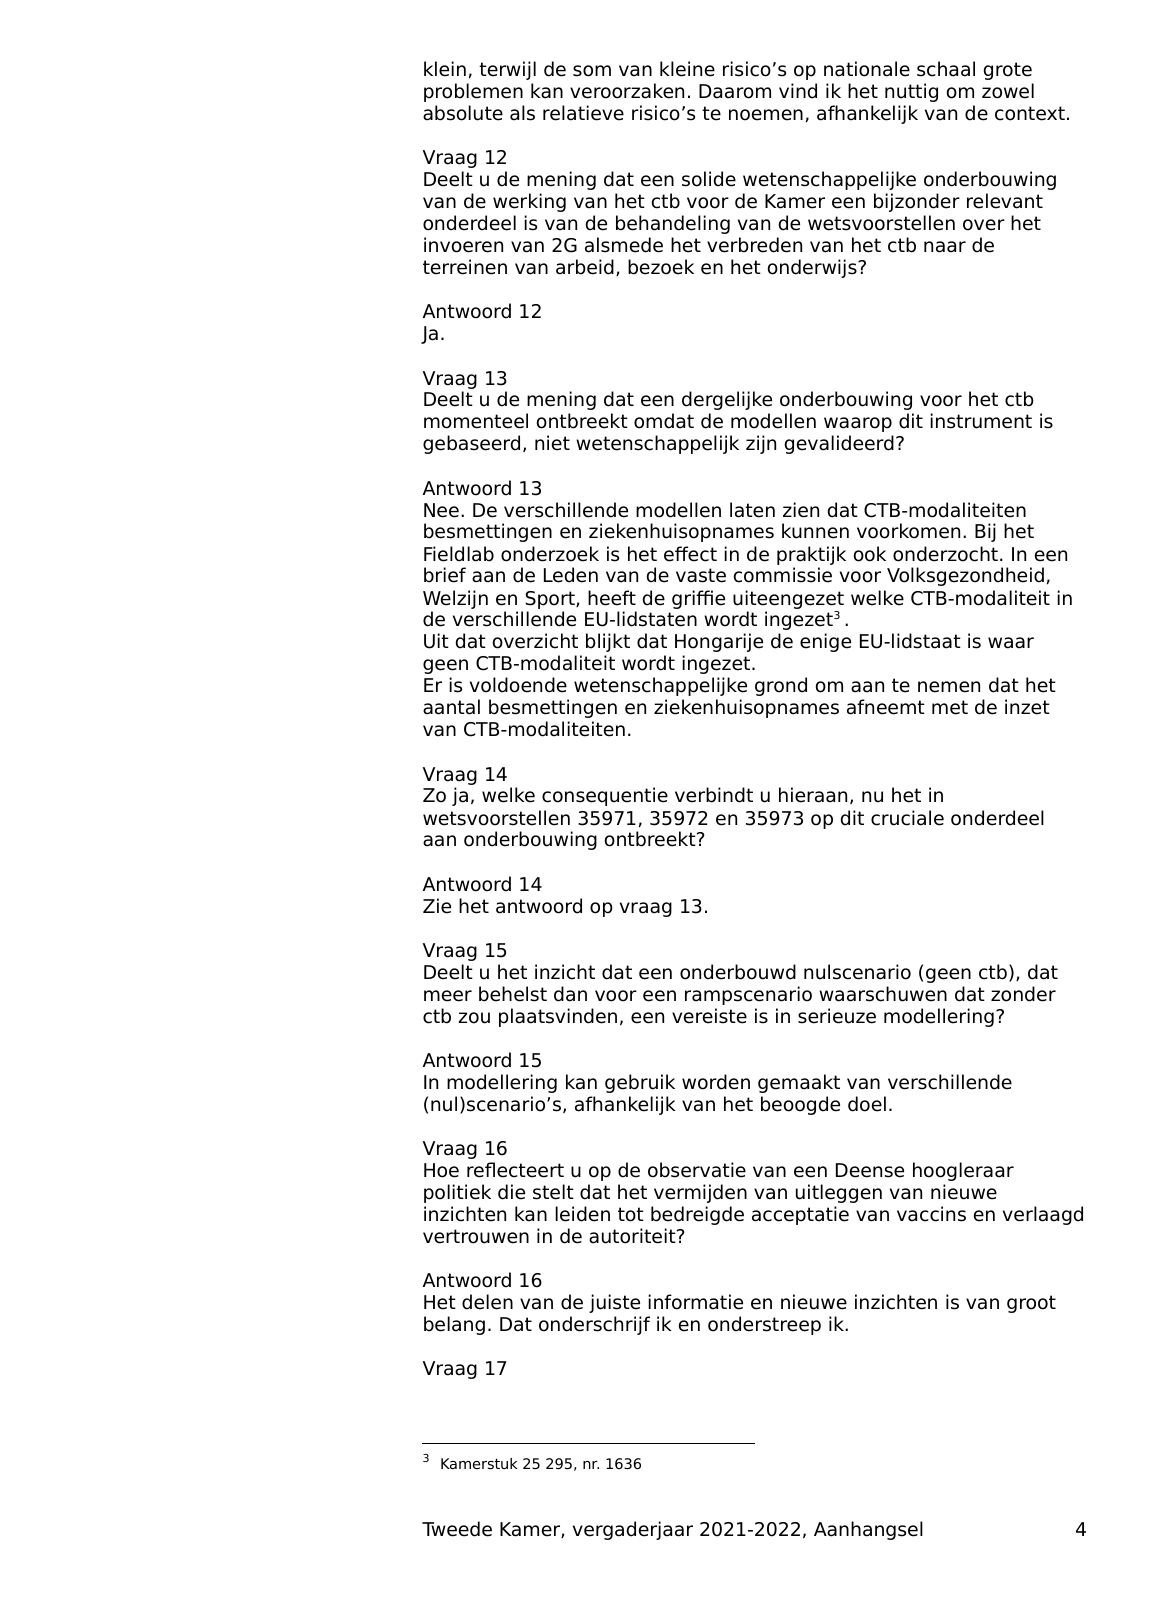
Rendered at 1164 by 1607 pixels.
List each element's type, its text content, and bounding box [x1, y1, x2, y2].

text Vraag 14 [422, 763, 1087, 785]
text Antwoord 12 [422, 301, 1087, 323]
text klein, terwijl de som van kleine risico’s op nationale schaal grote problemen kan veroorzaken. Daarom vind ik het nuttig om zowel absolute als relatieve risico’s te noemen, afhankelijk van de context. [422, 59, 1087, 125]
text Vraag 13 [422, 367, 1087, 389]
text Uit dat overzicht blijkt dat Hongarije de enige EU-lidstaat is waar geen CTB-modaliteit wordt ingezet. [422, 631, 1087, 675]
text Vraag 16 [422, 1138, 1087, 1160]
text Er is voldoende wetenschappelijke grond om aan te nemen dat het aantal besmettingen en ziekenhuisopnames afneemt met de inzet van CTB-modaliteiten. [422, 675, 1087, 741]
text Kamerstuk 25 295, nr. 1636 [422, 1452, 1087, 1474]
text Ja. [422, 323, 1087, 345]
text Antwoord 13 [422, 477, 1087, 499]
text Antwoord 15 [422, 1050, 1087, 1072]
text In modellering kan gebruik worden gemaakt van verschillende (nul)scenario’s, afhankelijk van het beoogde doel. [422, 1072, 1087, 1116]
text Vraag 12 [422, 147, 1087, 169]
text Zie het antwoord op vraag 13. [422, 896, 1087, 917]
text Vraag 15 [422, 940, 1087, 962]
text Nee. De verschillende modellen laten zien dat CTB-modaliteiten besmettingen en ziekenhuisopnames kunnen voorkomen. Bij het Fieldlab onderzoek is het effect in de praktijk ook onderzocht. In een brief aan de Leden van de vaste commissie voor Volksgezondheid, Welzijn en Sport, heeft de griffie uiteengezet welke CTB-modaliteit in de verschillende EU-lidstaten wordt ingezet. [422, 499, 1087, 631]
text Hoe reflecteert u op de observatie van een Deense hoogleraar politiek die stelt dat het vermijden van uitleggen van nieuwe inzichten kan leiden tot bedreigde acceptatie van vaccins en verlaagd vertrouwen in de autoriteit? [422, 1160, 1087, 1248]
text Het delen van de juiste informatie en nieuwe inzichten is van groot belang. Dat onderschrijf ik en onderstreep ik. [422, 1292, 1087, 1336]
text Antwoord 16 [422, 1270, 1087, 1292]
text Deelt u de mening dat een dergelijke onderbouwing voor het ctb momenteel ontbreekt omdat de modellen waarop dit instrument is gebaseerd, niet wetenschappelijk zijn gevalideerd? [422, 389, 1087, 455]
text Deelt u het inzicht dat een onderbouwd nulscenario (geen ctb), dat meer behelst dan voor een rampscenario waarschuwen dat zonder ctb zou plaatsvinden, een vereiste is in serieuze modellering? [422, 962, 1087, 1028]
text Vraag 17 [422, 1358, 1087, 1380]
text Antwoord 14 [422, 873, 1087, 896]
text Deelt u de mening dat een solide wetenschappelijke onderbouwing van de werking van het ctb voor de Kamer een bijzonder relevant onderdeel is van de behandeling van de wetsvoorstellen over het invoeren van 2G alsmede het verbreden van het ctb naar de terreinen van arbeid, bezoek en het onderwijs? [422, 169, 1087, 279]
text Zo ja, welke consequentie verbindt u hieraan, nu het in wetsvoorstellen 35971, 35972 en 35973 op dit cruciale onderdeel aan onderbouwing ontbreekt? [422, 785, 1087, 851]
